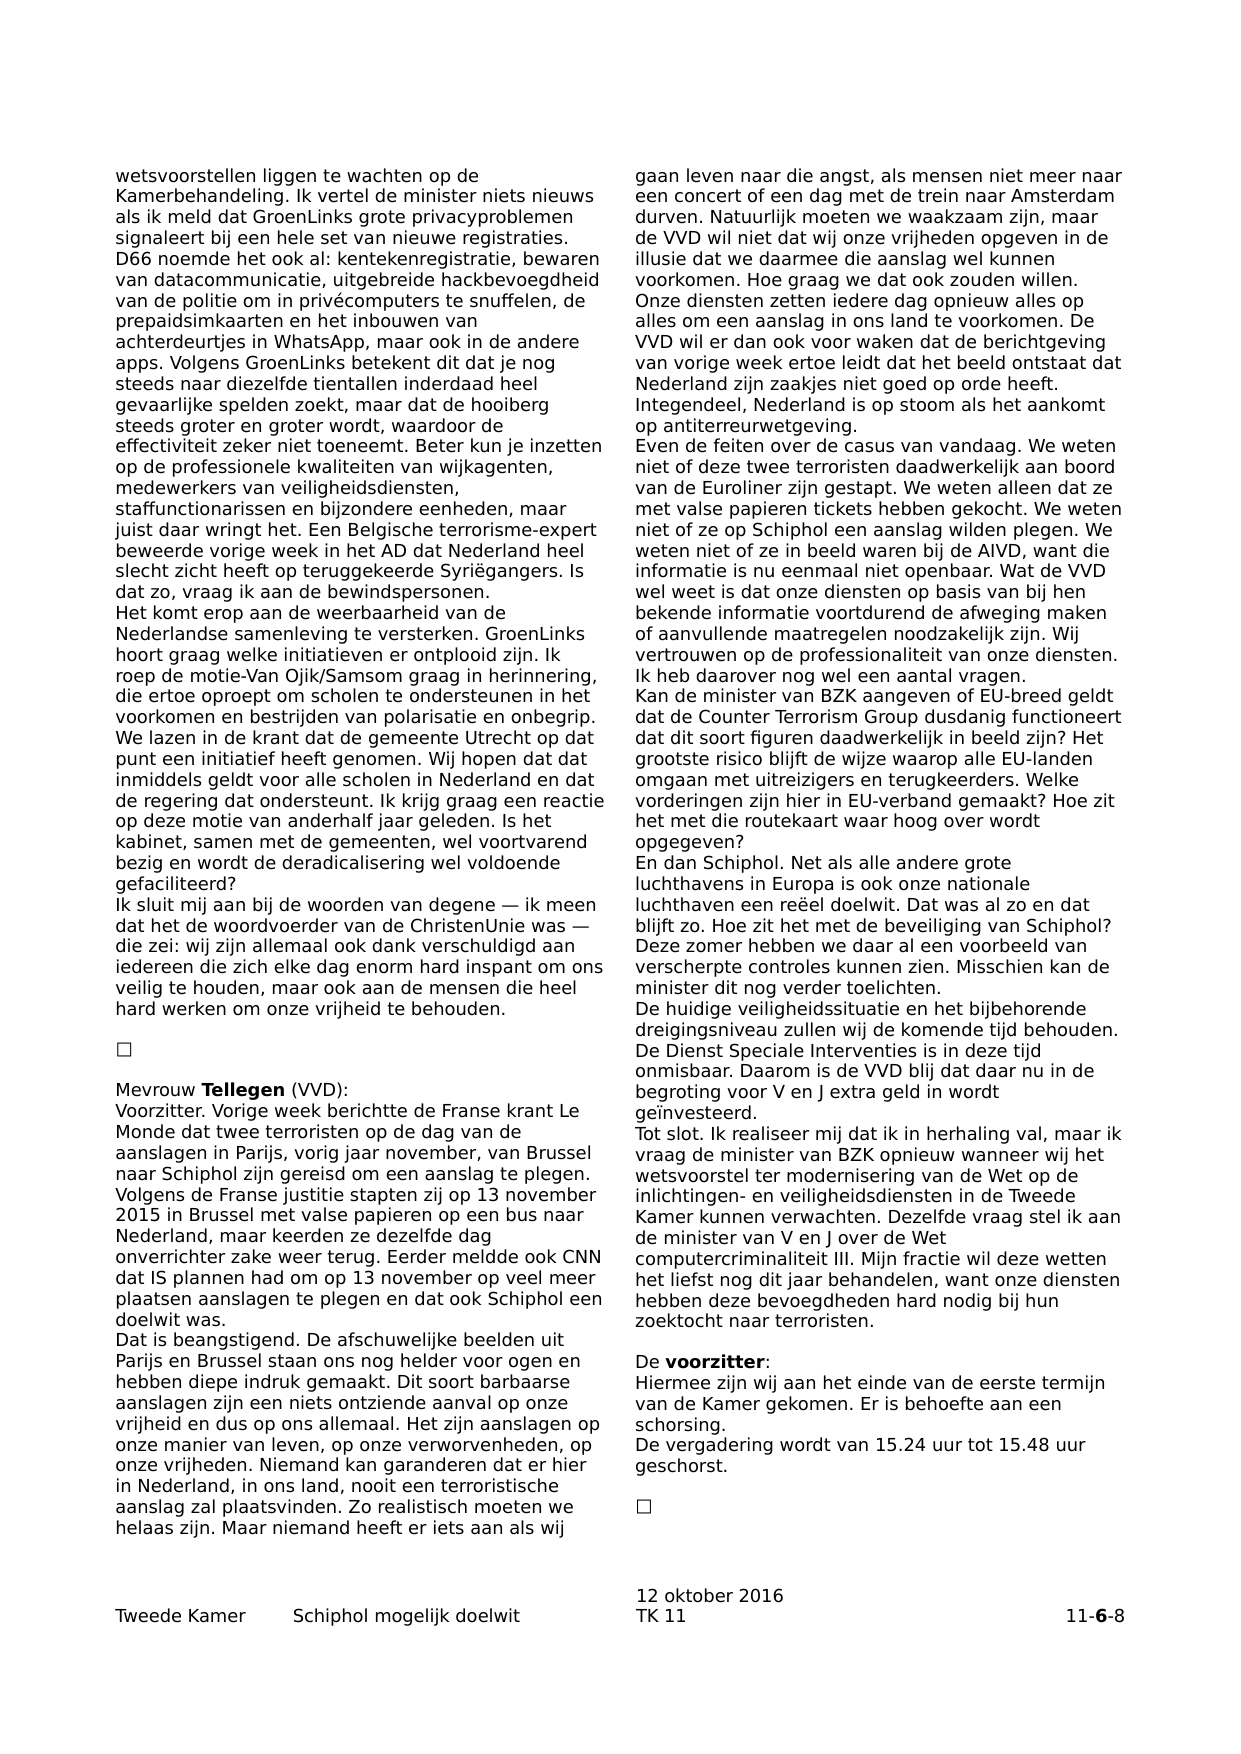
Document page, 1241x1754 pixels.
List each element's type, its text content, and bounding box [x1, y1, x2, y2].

text Dat is beangstigend. De afschuwelijke beelden uit Parijs en Brussel staan ons nog helder voor ogen en hebben diepe indruk gemaakt. Dit soort barbaarse aanslagen zijn een niets ontziende aanval op onze vrijheid en dus op ons allemaal. Het zijn aanslagen op onze manier van leven, op onze verworvenheden, op onze vrijheden. Niemand kan garanderen dat er hier in Nederland, in ons land, nooit een terroristische aanslag zal plaatsvinden. Zo realistisch moeten we helaas zijn. Maar niemand heeft er iets aan als wij [115, 1330, 605, 1538]
text ⬜ [115, 1039, 605, 1060]
text Kan de minister van BZK aangeven of EU-breed geldt dat de Counter Terrorism Group dusdanig functioneert dat dit soort figuren daadwerkelijk in beeld zijn? Het grootste risico blijft de wijze waarop alle EU-landen omgaan met uitreizigers en terugkeerders. Welke vorderingen zijn hier in EU-verband gemaakt? Hoe zit het met die routekaart waar hoog over wordt opgegeven? [635, 686, 1125, 853]
text wetsvoorstellen liggen te wachten op de Kamerbehandeling. Ik vertel de minister niets nieuws als ik meld dat GroenLinks grote privacyproblemen signaleert bij een hele set van nieuwe registraties. D66 noemde het ook al: kentekenregistratie, bewaren van datacommunicatie, uitgebreide hackbevoegdheid van de politie om in privécomputers te snuffelen, de prepaidsimkaarten en het inbouwen van achterdeurtjes in WhatsApp, maar ook in de andere apps. Volgens GroenLinks betekent dit dat je nog steeds naar diezelfde tientallen inderdaad heel gevaarlijke spelden zoekt, maar dat de hooiberg steeds groter en groter wordt, waardoor de effectiviteit zeker niet toeneemt. Beter kun je inzetten op de professionele kwaliteiten van wijkagenten, medewerkers van veiligheidsdiensten, staffunctionarissen en bijzondere eenheden, maar juist daar wringt het. Een Belgische terrorisme-expert beweerde vorige week in het AD dat Nederland heel slecht zicht heeft op teruggekeerde Syriëgangers. Is dat zo, vraag ik aan de bewindspersonen. [115, 165, 605, 603]
text gaan leven naar die angst, als mensen niet meer naar een concert of een dag met de trein naar Amsterdam durven. Natuurlijk moeten we waakzaam zijn, maar de VVD wil niet dat wij onze vrijheden opgeven in de illusie dat we daarmee die aanslag wel kunnen voorkomen. Hoe graag we dat ook zouden willen. [635, 165, 1125, 290]
text Onze diensten zetten iedere dag opnieuw alles op alles om een aanslag in ons land te voorkomen. De VVD wil er dan ook voor waken dat de berichtgeving van vorige week ertoe leidt dat het beeld ontstaat dat Nederland zijn zaakjes niet goed op orde heeft. Integendeel, Nederland is op stoom als het aankomt op antiterreurwetgeving. [635, 290, 1125, 436]
text De voorzitter: [635, 1352, 1125, 1373]
text De vergadering wordt van 15.24 uur tot 15.48 uur geschorst. [635, 1435, 1125, 1477]
text Mevrouw Tellegen (VVD): [115, 1080, 605, 1101]
text Voorzitter. Vorige week berichtte de Franse krant Le Monde dat twee terroristen op de dag van de aanslagen in Parijs, vorig jaar november, van Brussel naar Schiphol zijn gereisd om een aanslag te plegen. Volgens de Franse justitie stapten zij op 13 november 2015 in Brussel met valse papieren op een bus naar Nederland, maar keerden ze dezelfde dag onverrichter zake weer terug. Eerder meldde ook CNN dat IS plannen had om op 13 november op veel meer plaatsen aanslagen te plegen en dat ook Schiphol een doelwit was. [115, 1101, 605, 1330]
text En dan Schiphol. Net als alle andere grote luchthavens in Europa is ook onze nationale luchthaven een reëel doelwit. Dat was al zo en dat blijft zo. Hoe zit het met de beveiliging van Schiphol? Deze zomer hebben we daar al een voorbeeld van verscherpte controles kunnen zien. Misschien kan de minister dit nog verder toelichten. [635, 853, 1125, 999]
text Even de feiten over de casus van vandaag. We weten niet of deze twee terroristen daadwerkelijk aan boord van de Euroliner zijn gestapt. We weten alleen dat ze met valse papieren tickets hebben gekocht. We weten niet of ze op Schiphol een aanslag wilden plegen. We weten niet of ze in beeld waren bij de AIVD, want die informatie is nu eenmaal niet openbaar. Wat de VVD wel weet is dat onze diensten op basis van bij hen bekende informatie voortdurend de afweging maken of aanvullende maatregelen noodzakelijk zijn. Wij vertrouwen op de professionaliteit van onze diensten. Ik heb daarover nog wel een aantal vragen. [635, 436, 1125, 686]
text De huidige veiligheidssituatie en het bijbehorende dreigingsniveau zullen wij de komende tijd behouden. De Dienst Speciale Interventies is in deze tijd onmisbaar. Daarom is de VVD blij dat daar nu in de begroting voor V en J extra geld in wordt geïnvesteerd. [635, 999, 1125, 1124]
text ⬜ [635, 1497, 1125, 1518]
text Ik sluit mij aan bij de woorden van degene — ik meen dat het de woordvoerder van de ChristenUnie was — die zei: wij zijn allemaal ook dank verschuldigd aan iedereen die zich elke dag enorm hard inspant om ons veilig te houden, maar ook aan de mensen die heel hard werken om onze vrijheid te behouden. [115, 894, 605, 1019]
text Hiermee zijn wij aan het einde van de eerste termijn van de Kamer gekomen. Er is behoefte aan een schorsing. [635, 1373, 1125, 1435]
text Tot slot. Ik realiseer mij dat ik in herhaling val, maar ik vraag de minister van BZK opnieuw wanneer wij het wetsvoorstel ter modernisering van de Wet op de inlichtingen- en veiligheidsdiensten in de Tweede Kamer kunnen verwachten. Dezelfde vraag stel ik aan de minister van V en J over de Wet computercriminaliteit III. Mijn fractie wil deze wetten het liefst nog dit jaar behandelen, want onze diensten hebben deze bevoegdheden hard nodig bij hun zoektocht naar terroristen. [635, 1124, 1125, 1332]
text Het komt erop aan de weerbaarheid van de Nederlandse samenleving te versterken. GroenLinks hoort graag welke initiatieven er ontplooid zijn. Ik roep de motie-Van Ojik/Samsom graag in herinnering, die ertoe oproept om scholen te ondersteunen in het voorkomen en bestrijden van polarisatie en onbegrip. We lazen in de krant dat de gemeente Utrecht op dat punt een initiatief heeft genomen. Wij hopen dat dat inmiddels geldt voor alle scholen in Nederland en dat de regering dat ondersteunt. Ik krijg graag een reactie op deze motie van anderhalf jaar geleden. Is het kabinet, samen met de gemeenten, wel voortvarend bezig en wordt de deradicalisering wel voldoende gefaciliteerd? [115, 603, 605, 894]
